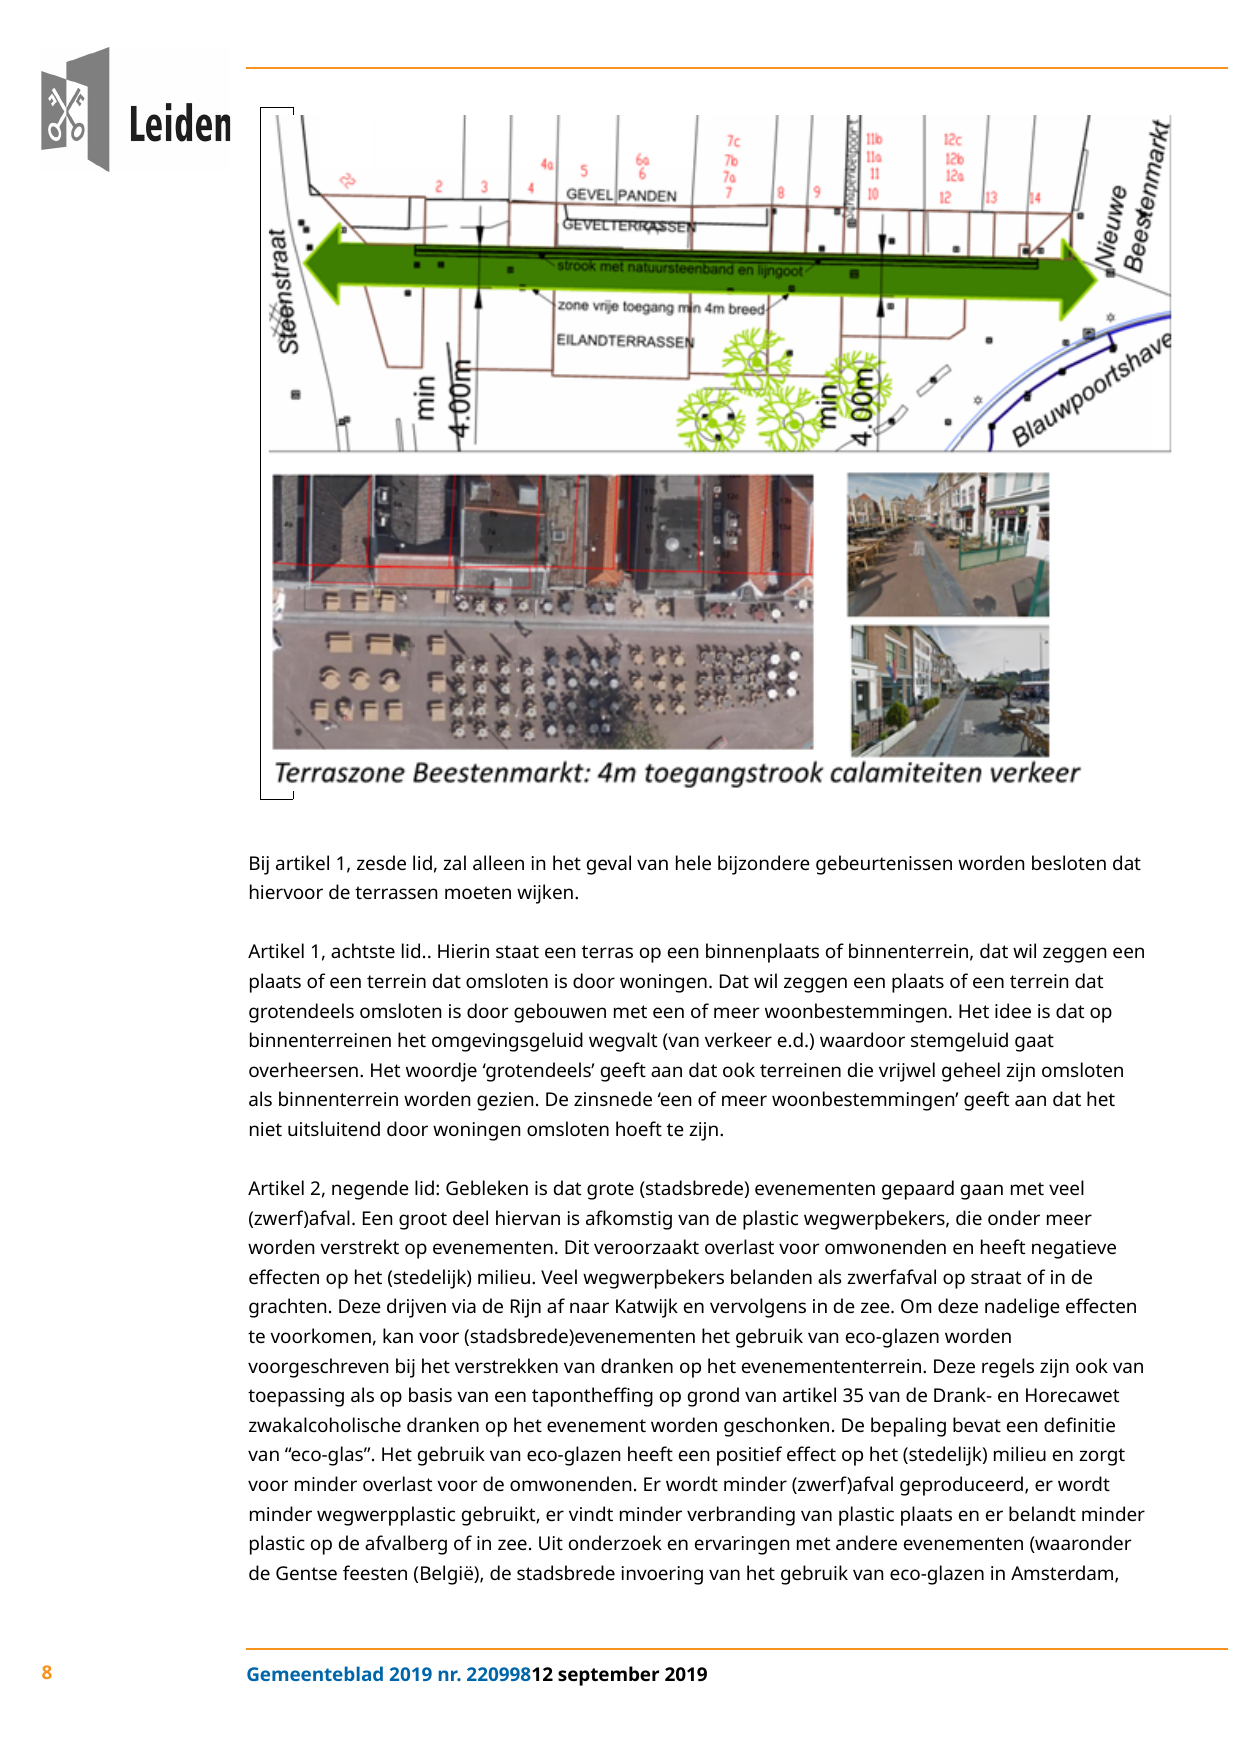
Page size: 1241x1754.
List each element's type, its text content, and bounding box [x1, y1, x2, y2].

text Bij artikel 1, zesde lid, zal alleen in het geval van hele bijzondere gebeurtenissen worden besloten dat hiervoor de terrassen moeten wijken. [248, 850, 1152, 905]
picture [268, 115, 1173, 791]
text Artikel 2, negende lid: Gebleken is dat grote (stadsbrede) evenementen gepaard gaan met veel (zwerf)afval. Een groot deel hiervan is afkomstig van de plastic wegwerpbekers, die onder meer worden verstrekt op evenementen. Dit veroorzaakt overlast voor omwonenden en heeft negatieve effecten op het (stedelijk) milieu. Veel wegwerpbekers belanden als zwerfafval op straat of in de grachten. Deze drijven via de Rijn af naar Katwijk en vervolgens in de zee. Om deze nadelige effecten te voorkomen, kan voor (stadsbrede)evenementen het gebruik van eco-glazen worden voorgeschreven bij het verstrekken van dranken op het evenemententerrein. Deze regels zijn ook van toepassing als op basis van een tapontheffing op grond van artikel 35 van de Drank- en Horecawet zwakalcoholische dranken op het evenement worden geschonken. De bepaling bevat een definitie van “eco-glas”. Het gebruik van eco-glazen heeft een positief effect op het (stedelijk) milieu en zorgt voor minder overlast voor de omwonenden. Er wordt minder (zwerf)afval geproduceerd, er wordt minder wegwerpplastic gebruikt, er vindt minder verbranding van plastic plaats en er belandt minder plastic op de afvalberg of in zee. Uit onderzoek en ervaringen met andere evenementen (waaronder de Gentse feesten (België), de stadsbrede invoering van het gebruik van eco-glazen in Amsterdam, [248, 1175, 1152, 1586]
text Artikel 1, achtste lid.. Hierin staat een terras op een binnenplaats of binnenterrein, dat wil zeggen een plaats of een terrein dat omsloten is door woningen. Dat wil zeggen een plaats of een terrein dat grotendeels omsloten is door gebouwen met een of meer woonbestemmingen. Het idee is dat op binnenterreinen het omgevingsgeluid wegvalt (van verkeer e.d.) waardoor stemgeluid gaat overheersen. Het woordje ‘grotendeels’ geeft aan dat ook terreinen die vrijwel geheel zijn omsloten als binnenterrein worden gezien. De zinsnede ‘een of meer woonbestemmingen’ geeft aan dat het niet uitsluitend door woningen omsloten hoeft te zijn. [248, 939, 1152, 1142]
picture [41, 47, 231, 172]
